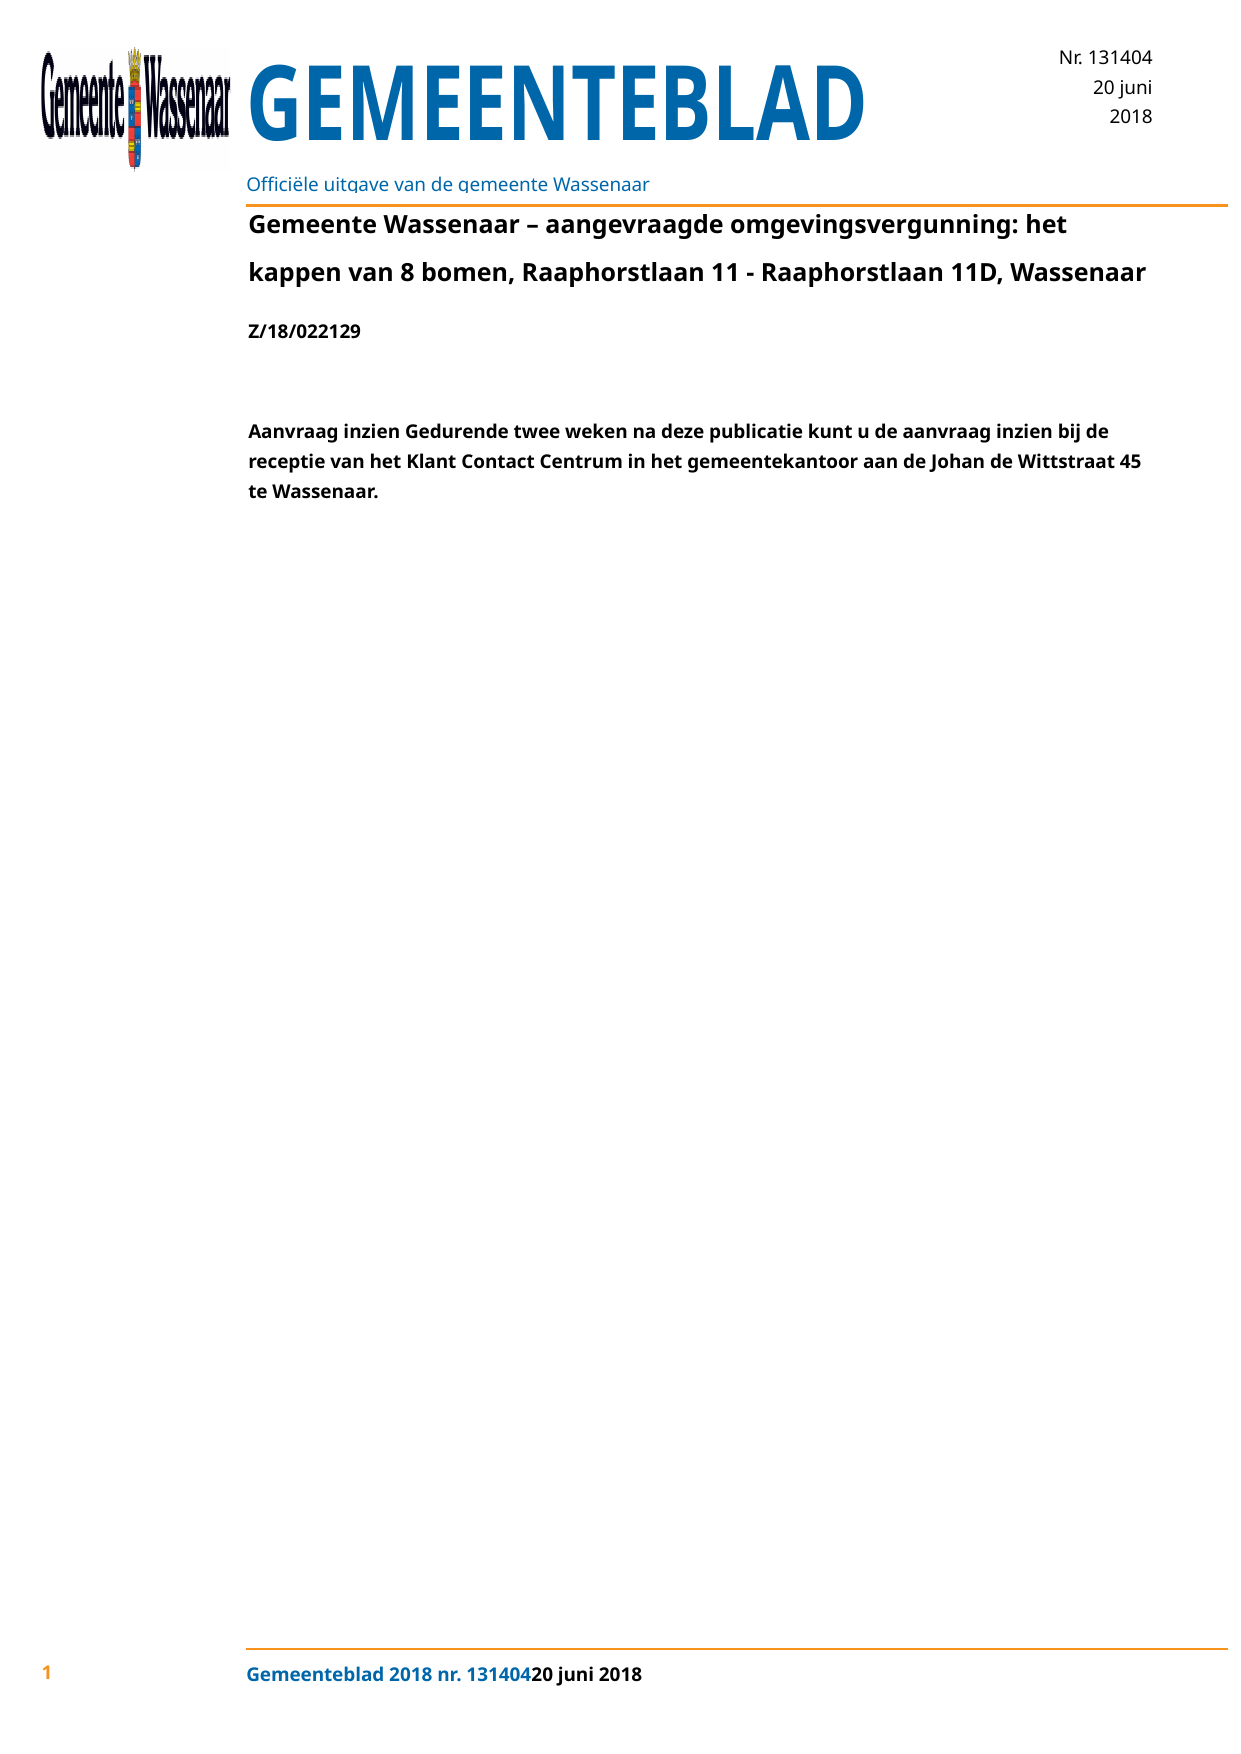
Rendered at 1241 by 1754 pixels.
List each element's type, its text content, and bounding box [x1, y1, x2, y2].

picture [41, 47, 231, 172]
text Gemeente Wassenaar – aangevraagde omgevingsvergunning: het kappen van 8 bomen, Raaphorstlaan 11 - Raaphorstlaan 11D, Wassenaar [248, 207, 1152, 288]
text Z/18/022129 [248, 318, 1152, 344]
text Aanvraag inzien Gedurende twee weken na deze publicatie kunt u de aanvraag inzien bij de receptie van het Klant Contact Centrum in het gemeentekantoor aan de Johan de Wittstraat 45 te Wassenaar. [248, 419, 1152, 504]
